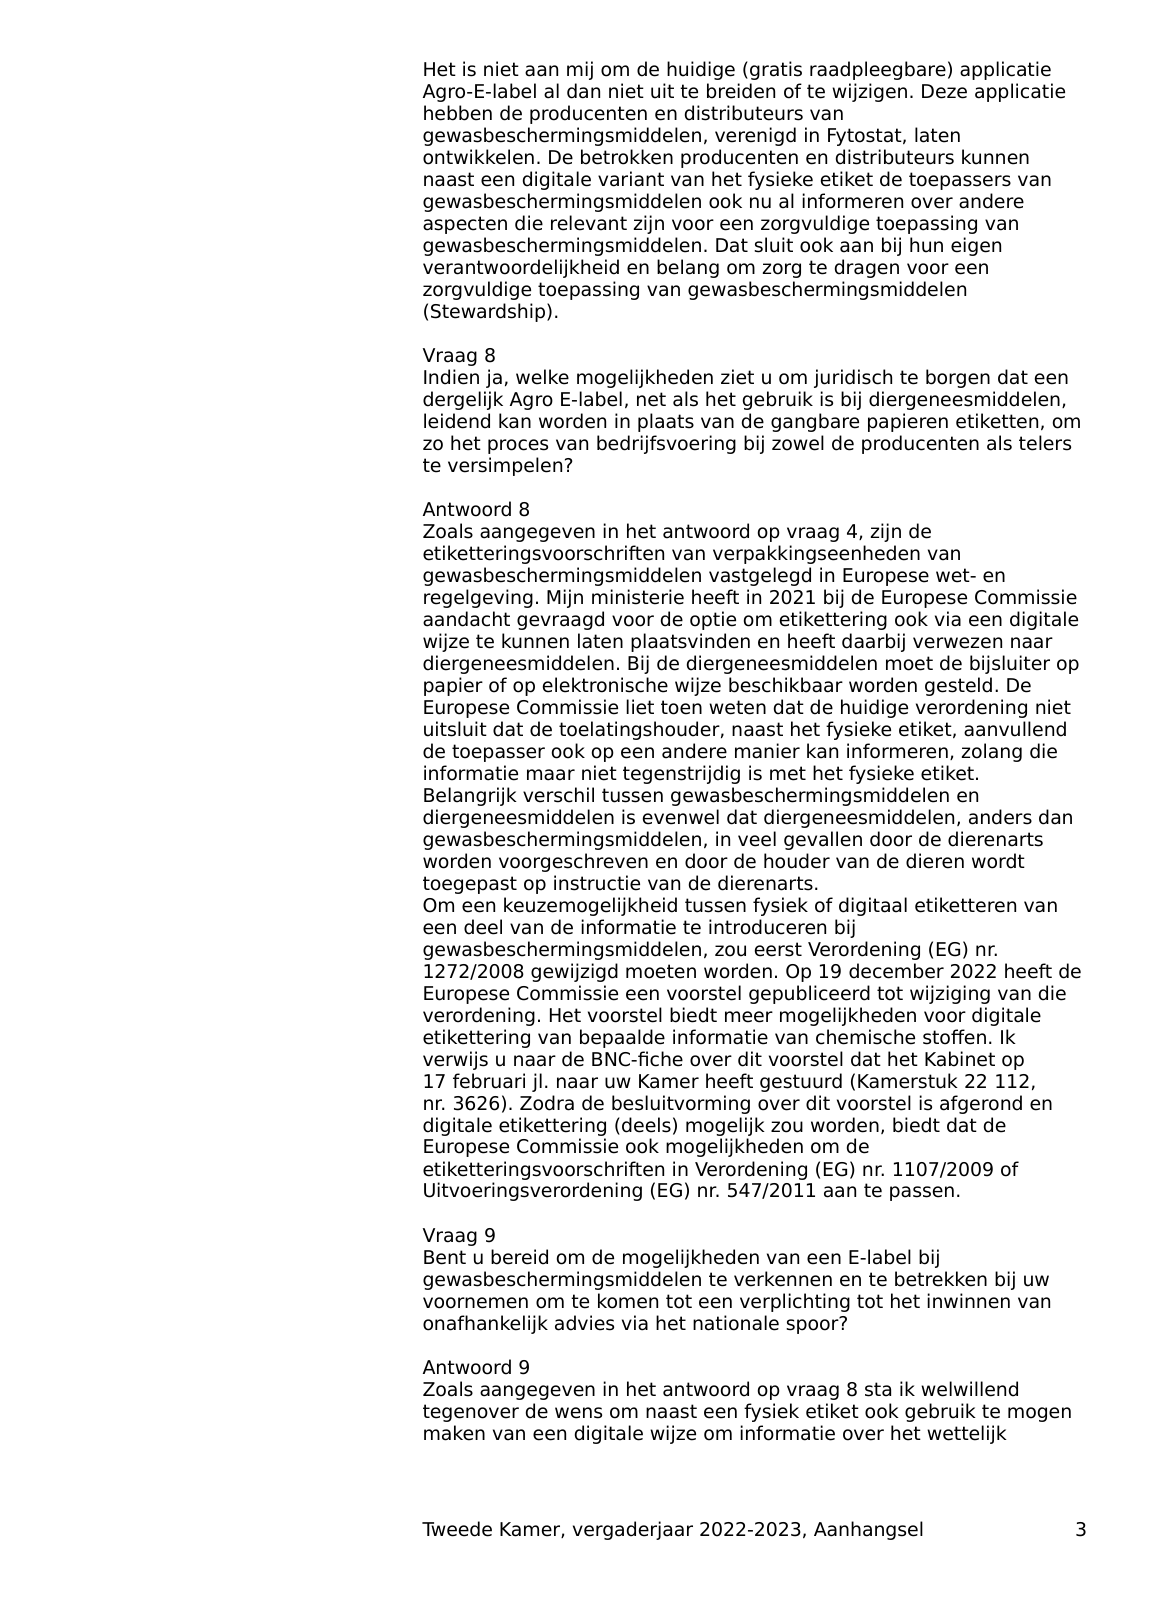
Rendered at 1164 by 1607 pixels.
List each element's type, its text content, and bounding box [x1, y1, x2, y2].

text Zoals aangegeven in het antwoord op vraag 8 sta ik welwillend tegenover de wens om naast een fysiek etiket ook gebruik te mogen maken van een digitale wijze om informatie over het wettelijk [422, 1379, 1087, 1444]
text Belangrijk verschil tussen gewasbeschermingsmiddelen en diergeneesmiddelen is evenwel dat diergeneesmiddelen, anders dan gewasbeschermingsmiddelen, in veel gevallen door de dierenarts worden voorgeschreven en door de houder van de dieren wordt toegepast op instructie van de dierenarts. [422, 785, 1087, 895]
text Zoals aangegeven in het antwoord op vraag 4, zijn de etiketteringsvoorschriften van verpakkingseenheden van gewasbeschermingsmiddelen vastgelegd in Europese wet- en regelgeving. Mijn ministerie heeft in 2021 bij de Europese Commissie aandacht gevraagd voor de optie om etikettering ook via een digitale wijze te kunnen laten plaatsvinden en heeft daarbij verwezen naar diergeneesmiddelen. Bij de diergeneesmiddelen moet de bijsluiter op papier of op elektronische wijze beschikbaar worden gesteld. De Europese Commissie liet toen weten dat de huidige verordening niet uitsluit dat de toelatingshouder, naast het fysieke etiket, aanvullend de toepasser ook op een andere manier kan informeren, zolang die informatie maar niet tegenstrijdig is met het fysieke etiket. [422, 521, 1087, 785]
text Het is niet aan mij om de huidige (gratis raadpleegbare) applicatie Agro-E-label al dan niet uit te breiden of te wijzigen. Deze applicatie hebben de producenten en distributeurs van gewasbeschermingsmiddelen, verenigd in Fytostat, laten ontwikkelen. De betrokken producenten en distributeurs kunnen naast een digitale variant van het fysieke etiket de toepassers van gewasbeschermingsmiddelen ook nu al informeren over andere aspecten die relevant zijn voor een zorgvuldige toepassing van gewasbeschermingsmiddelen. Dat sluit ook aan bij hun eigen verantwoordelijkheid en belang om zorg te dragen voor een zorgvuldige toepassing van gewasbeschermingsmiddelen (Stewardship). [422, 59, 1087, 323]
text Antwoord 9 [422, 1357, 1087, 1379]
text Bent u bereid om de mogelijkheden van een E-label bij gewasbeschermingsmiddelen te verkennen en te betrekken bij uw voornemen om te komen tot een verplichting tot het inwinnen van onafhankelijk advies via het nationale spoor? [422, 1247, 1087, 1334]
text Om een keuzemogelijkheid tussen fysiek of digitaal etiketteren van een deel van de informatie te introduceren bij gewasbeschermingsmiddelen, zou eerst Verordening (EG) nr. 1272/2008 gewijzigd moeten worden. Op 19 december 2022 heeft de Europese Commissie een voorstel gepubliceerd tot wijziging van die verordening. Het voorstel biedt meer mogelijkheden voor digitale etikettering van bepaalde informatie van chemische stoffen. Ik verwijs u naar de BNC-fiche over dit voorstel dat het Kabinet op 17 februari jl. naar uw Kamer heeft gestuurd (Kamerstuk 22 112, nr. 3626). Zodra de besluitvorming over dit voorstel is afgerond en digitale etikettering (deels) mogelijk zou worden, biedt dat de Europese Commissie ook mogelijkheden om de etiketteringsvoorschriften in Verordening (EG) nr. 1107/2009 of Uitvoeringsverordening (EG) nr. 547/2011 aan te passen. [422, 895, 1087, 1202]
text Vraag 8 [422, 345, 1087, 367]
text Indien ja, welke mogelijkheden ziet u om juridisch te borgen dat een dergelijk Agro E-label, net als het gebruik is bij diergeneesmiddelen, leidend kan worden in plaats van de gangbare papieren etiketten, om zo het proces van bedrijfsvoering bij zowel de producenten als telers te versimpelen? [422, 367, 1087, 477]
text Vraag 9 [422, 1224, 1087, 1247]
text Antwoord 8 [422, 499, 1087, 521]
